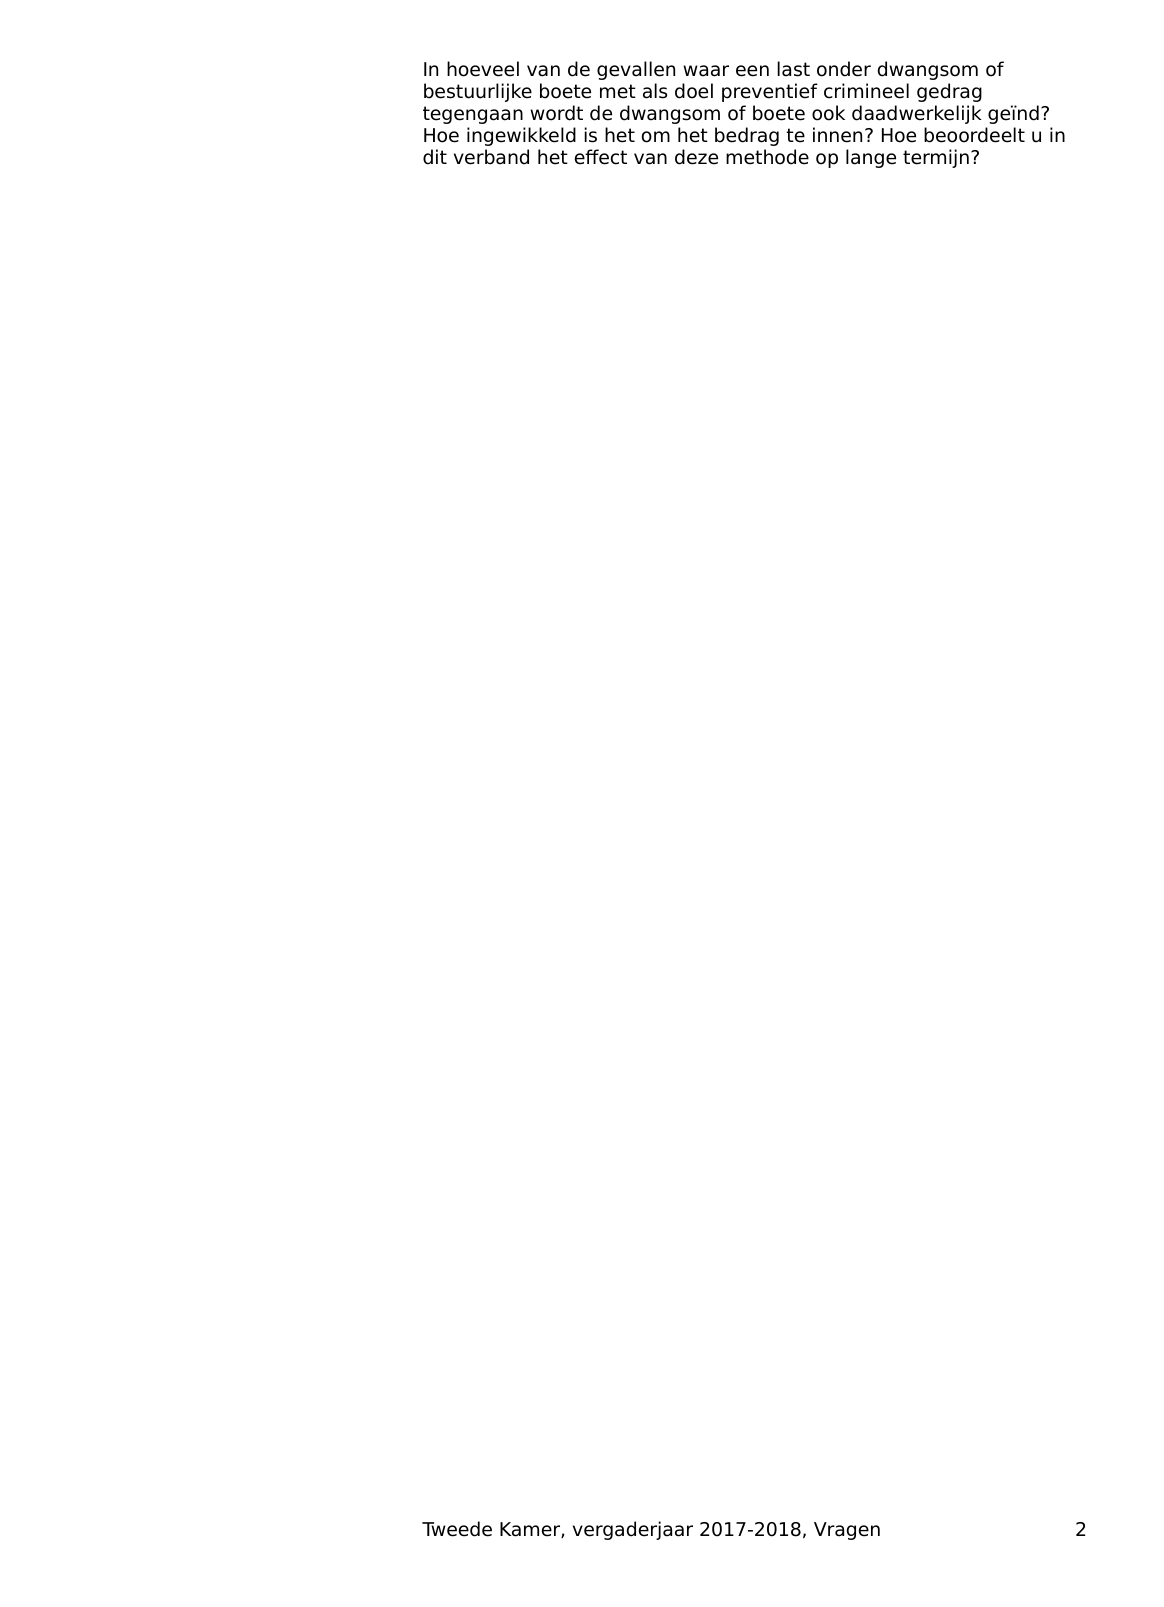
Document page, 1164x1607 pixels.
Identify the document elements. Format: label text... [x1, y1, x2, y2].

text In hoeveel van de gevallen waar een last onder dwangsom of bestuurlijke boete met als doel preventief crimineel gedrag tegengaan wordt de dwangsom of boete ook daadwerkelijk geïnd? Hoe ingewikkeld is het om het bedrag te innen? Hoe beoordeelt u in dit verband het effect van deze methode op lange termijn? [422, 59, 1087, 169]
